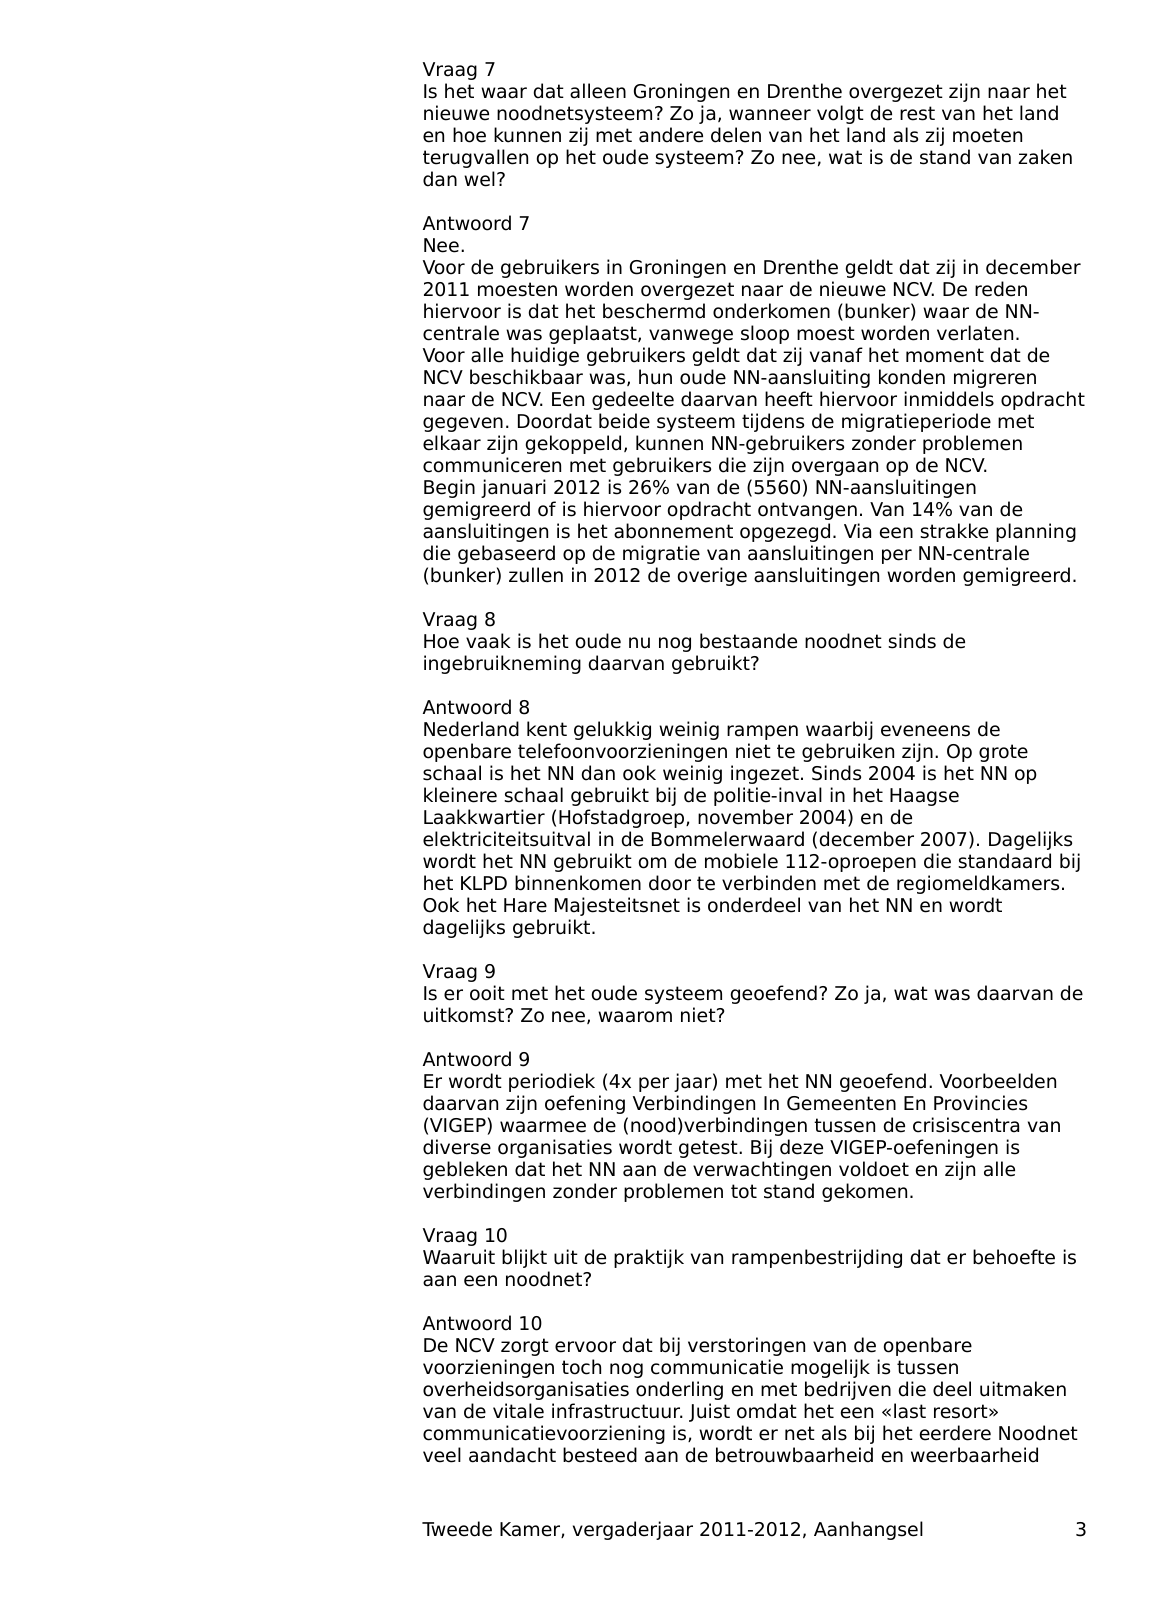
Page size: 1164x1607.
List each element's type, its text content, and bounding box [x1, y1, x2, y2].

text Vraag 7 [422, 59, 1087, 81]
text Waaruit blijkt uit de praktijk van rampenbestrijding dat er behoefte is aan een noodnet? [422, 1247, 1087, 1291]
text Is er ooit met het oude systeem geoefend? Zo ja, wat was daarvan de uitkomst? Zo nee, waarom niet? [422, 983, 1087, 1027]
text Vraag 9 [422, 961, 1087, 983]
text Antwoord 10 [422, 1313, 1087, 1335]
text De NCV zorgt ervoor dat bij verstoringen van de openbare voorzieningen toch nog communicatie mogelijk is tussen overheidsorganisaties onderling en met bedrijven die deel uitmaken van de vitale infrastructuur. Juist omdat het een «last resort» communicatievoorziening is, wordt er net als bij het eerdere Noodnet veel aandacht besteed aan de betrouwbaarheid en weerbaarheid [422, 1335, 1087, 1467]
text Antwoord 7 [422, 213, 1087, 235]
text Begin januari 2012 is 26% van de (5560) NN-aansluitingen gemigreerd of is hiervoor opdracht ontvangen. Van 14% van de aansluitingen is het abonnement opgezegd. Via een strakke planning die gebaseerd op de migratie van aansluitingen per NN-centrale (bunker) zullen in 2012 de overige aansluitingen worden gemigreerd. [422, 477, 1087, 587]
text Antwoord 8 [422, 697, 1087, 719]
text Antwoord 9 [422, 1049, 1087, 1071]
text Nee. [422, 235, 1087, 257]
text Vraag 10 [422, 1225, 1087, 1247]
text Voor de gebruikers in Groningen en Drenthe geldt dat zij in december 2011 moesten worden overgezet naar de nieuwe NCV. De reden hiervoor is dat het beschermd onderkomen (bunker) waar de NN-centrale was geplaatst, vanwege sloop moest worden verlaten. [422, 257, 1087, 345]
text Voor alle huidige gebruikers geldt dat zij vanaf het moment dat de NCV beschikbaar was, hun oude NN-aansluiting konden migreren naar de NCV. Een gedeelte daarvan heeft hiervoor inmiddels opdracht gegeven. Doordat beide systeem tijdens de migratieperiode met elkaar zijn gekoppeld, kunnen NN-gebruikers zonder problemen communiceren met gebruikers die zijn overgaan op de NCV. [422, 345, 1087, 477]
text Vraag 8 [422, 609, 1087, 631]
text Hoe vaak is het oude nu nog bestaande noodnet sinds de ingebruikneming daarvan gebruikt? [422, 631, 1087, 675]
text Nederland kent gelukkig weinig rampen waarbij eveneens de openbare telefoonvoorzieningen niet te gebruiken zijn. Op grote schaal is het NN dan ook weinig ingezet. Sinds 2004 is het NN op kleinere schaal gebruikt bij de politie-inval in het Haagse Laakkwartier (Hofstadgroep, november 2004) en de elektriciteitsuitval in de Bommelerwaard (december 2007). Dagelijks wordt het NN gebruikt om de mobiele 112-oproepen die standaard bij het KLPD binnenkomen door te verbinden met de regiomeldkamers. Ook het Hare Majesteitsnet is onderdeel van het NN en wordt dagelijks gebruikt. [422, 719, 1087, 939]
text Er wordt periodiek (4x per jaar) met het NN geoefend. Voorbeelden daarvan zijn oefening Verbindingen In Gemeenten En Provincies (VIGEP) waarmee de (nood)verbindingen tussen de crisiscentra van diverse organisaties wordt getest. Bij deze VIGEP-oefeningen is gebleken dat het NN aan de verwachtingen voldoet en zijn alle verbindingen zonder problemen tot stand gekomen. [422, 1071, 1087, 1203]
text Is het waar dat alleen Groningen en Drenthe overgezet zijn naar het nieuwe noodnetsysteem? Zo ja, wanneer volgt de rest van het land en hoe kunnen zij met andere delen van het land als zij moeten terugvallen op het oude systeem? Zo nee, wat is de stand van zaken dan wel? [422, 81, 1087, 191]
